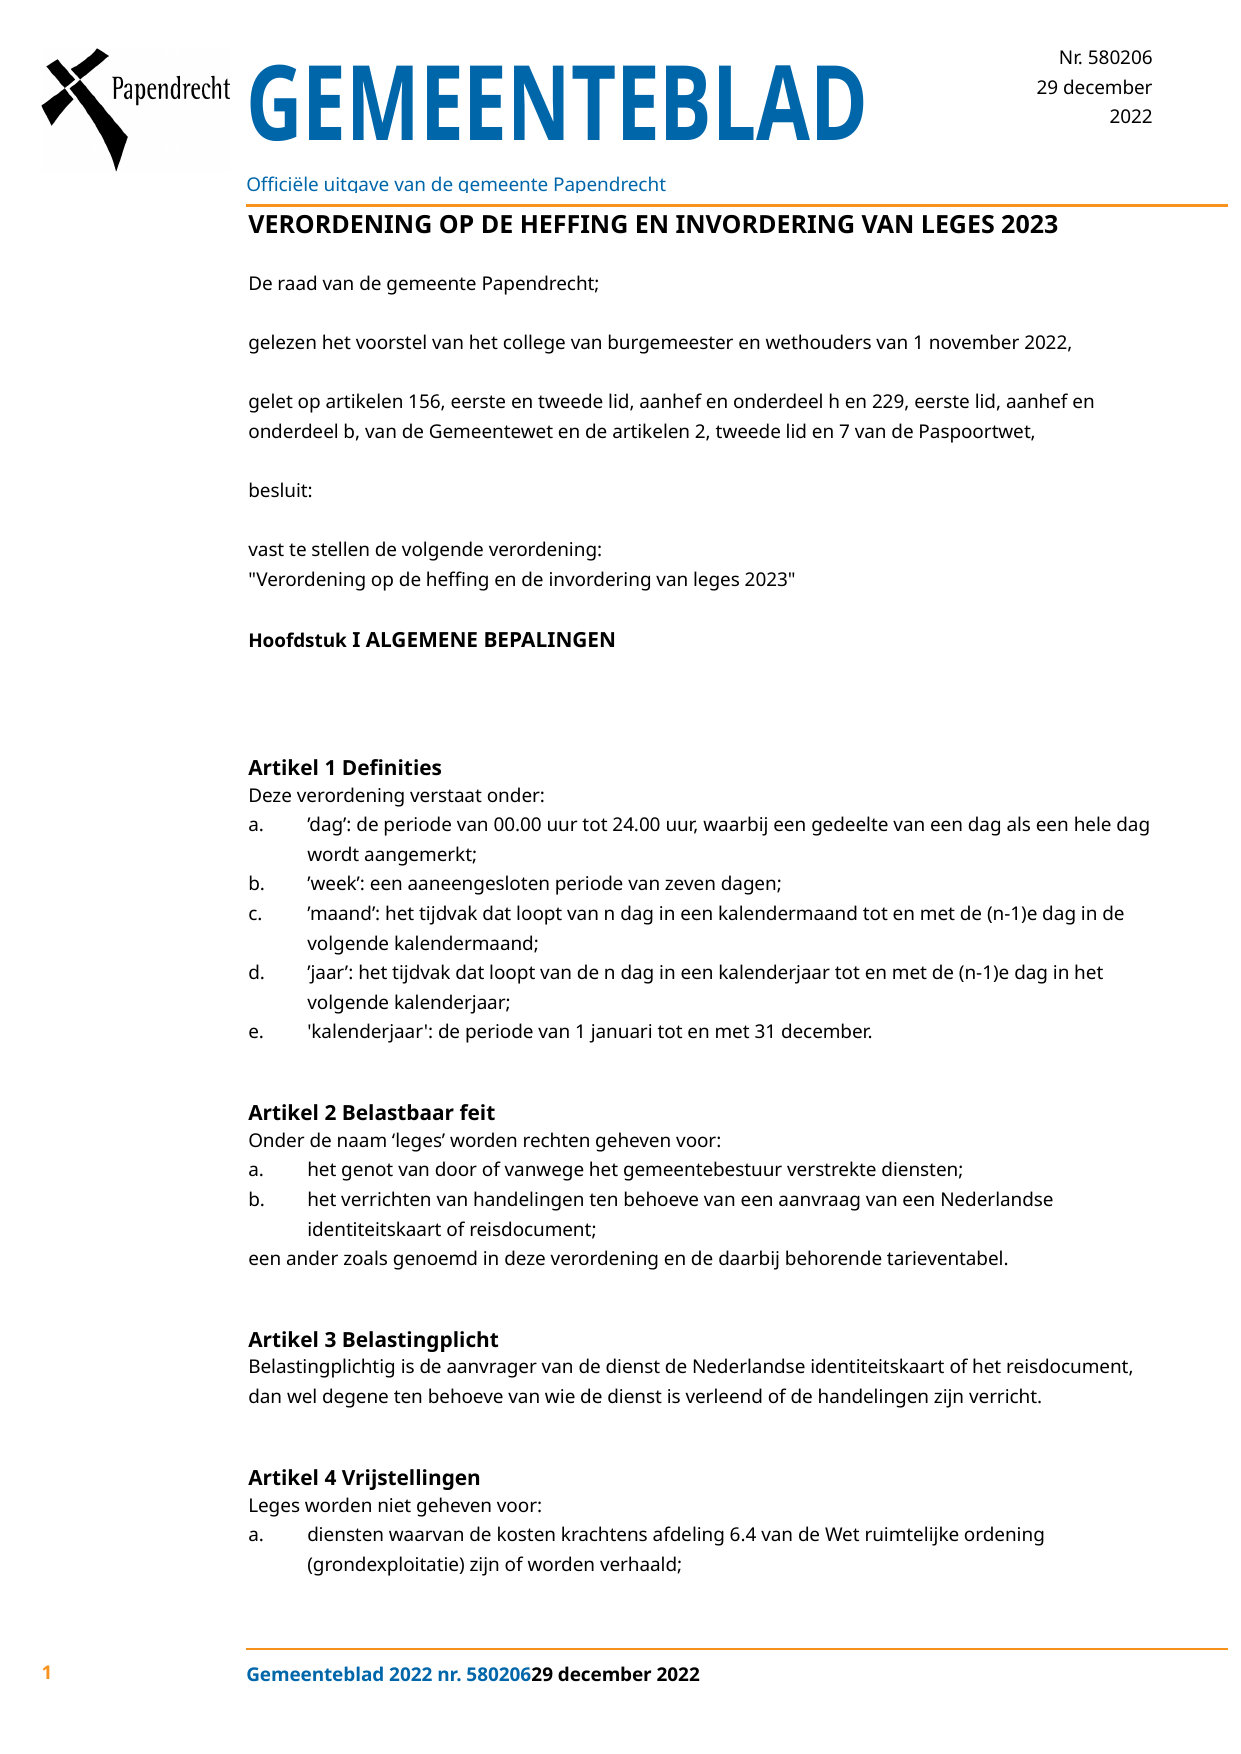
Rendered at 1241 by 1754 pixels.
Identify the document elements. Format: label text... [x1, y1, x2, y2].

text "Verordening op de heffing en de invordering van leges 2023" [248, 566, 1152, 592]
list ’maand’: het tijdvak dat loopt van n dag in een kalendermaand tot en met de (n-1)e dag in de volgende kalendermaand; [248, 900, 1152, 956]
text Artikel 2 Belastbaar feit [248, 1098, 1152, 1127]
text Onder de naam ‘leges’ worden rechten geheven voor: [248, 1127, 1152, 1153]
list diensten waarvan de kosten krachtens afdeling 6.4 van de Wet ruimtelijke ordening (grondexploitatie) zijn of worden verhaald; [248, 1521, 1152, 1577]
text Artikel 3 Belastingplicht [248, 1325, 1152, 1354]
text Artikel 1 Definities [248, 753, 1152, 782]
text gelet op artikelen 156, eerste en tweede lid, aanhef en onderdeel h en 229, eerste lid, aanhef en onderdeel b, van de Gemeentewet en de artikelen 2, tweede lid en 7 van de Paspoortwet, [248, 389, 1152, 444]
list het verrichten van handelingen ten behoeve van een aanvraag van een Nederlandse identiteitskaart of reisdocument; [248, 1186, 1152, 1241]
text vast te stellen de volgende verordening: [248, 537, 1152, 562]
list ’dag’: de periode van 00.00 uur tot 24.00 uur, waarbij een gedeelte van een dag als een hele dag wordt aangemerkt; [248, 811, 1152, 867]
picture [41, 47, 231, 172]
list ’jaar’: het tijdvak dat loopt van de n dag in een kalenderjaar tot en met de (n-1)e dag in het volgende kalenderjaar; [248, 959, 1152, 1015]
text een ander zoals genoemd in deze verordening en de daarbij behorende tarieventabel. [248, 1245, 1152, 1271]
text gelezen het voorstel van het college van burgemeester en wethouders van 1 november 2022, [248, 329, 1152, 355]
list ’week’: een aaneengesloten periode van zeven dagen; [248, 871, 1152, 896]
text Leges worden niet geheven voor: [248, 1492, 1152, 1517]
text Deze verordening verstaat onder: [248, 782, 1152, 808]
list het genot van door of vanwege het gemeentebestuur verstrekte diensten; [248, 1157, 1152, 1182]
text VERORDENING OP DE HEFFING EN INVORDERING VAN LEGES 2023 [248, 207, 1152, 241]
text Belastingplichtig is de aanvrager van de dienst de Nederlandse identiteitskaart of het reisdocument, dan wel degene ten behoeve van wie de dienst is verleend of de handelingen zijn verricht. [248, 1354, 1152, 1409]
list 'kalenderjaar': de periode van 1 januari tot en met 31 december. [248, 1018, 1152, 1044]
text Artikel 4 Vrijstellingen [248, 1463, 1152, 1492]
text Hoofdstuk I ALGEMENE BEPALINGEN [248, 625, 1152, 654]
text De raad van de gemeente Papendrecht; [248, 270, 1152, 296]
text besluit: [248, 477, 1152, 503]
